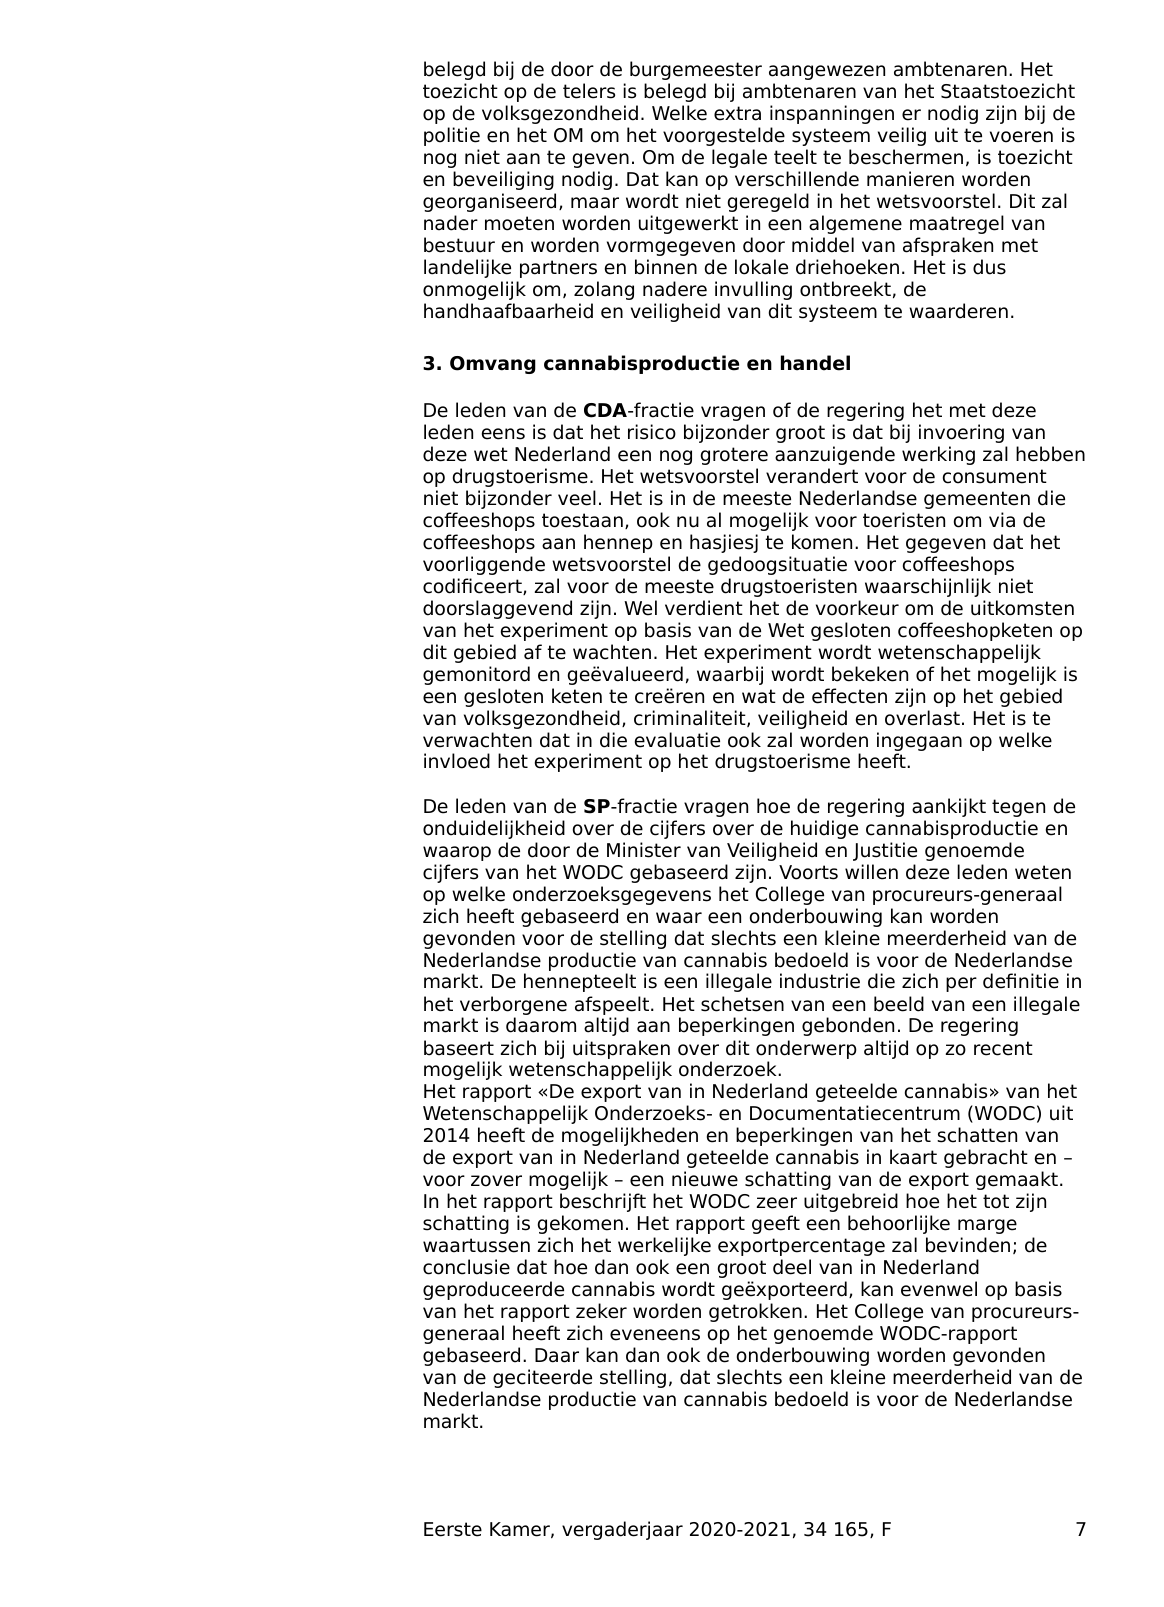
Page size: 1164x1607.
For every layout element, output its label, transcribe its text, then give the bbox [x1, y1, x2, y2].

text Het rapport «De export van in Nederland geteelde cannabis» van het Wetenschappelijk Onderzoeks- en Documentatiecentrum (WODC) uit 2014 heeft de mogelijkheden en beperkingen van het schatten van de export van in Nederland geteelde cannabis in kaart gebracht en – voor zover mogelijk – een nieuwe schatting van de export gemaakt. In het rapport beschrijft het WODC zeer uitgebreid hoe het tot zijn schatting is gekomen. Het rapport geeft een behoorlijke marge waartussen zich het werkelijke exportpercentage zal bevinden; de conclusie dat hoe dan ook een groot deel van in Nederland geproduceerde cannabis wordt geëxporteerd, kan evenwel op basis van het rapport zeker worden getrokken. Het College van procureurs-generaal heeft zich eveneens op het genoemde WODC-rapport gebaseerd. Daar kan dan ook de onderbouwing worden gevonden van de geciteerde stelling, dat slechts een kleine meerderheid van de Nederlandse productie van cannabis bedoeld is voor de Nederlandse markt. [422, 1081, 1087, 1433]
subtitle 3. Omvang cannabisproductie en handel [422, 353, 1087, 375]
text De leden van de CDA-fractie vragen of de regering het met deze leden eens is dat het risico bijzonder groot is dat bij invoering van deze wet Nederland een nog grotere aanzuigende werking zal hebben op drugstoerisme. Het wetsvoorstel verandert voor de consument niet bijzonder veel. Het is in de meeste Nederlandse gemeenten die coffeeshops toestaan, ook nu al mogelijk voor toeristen om via de coffeeshops aan hennep en hasjiesj te komen. Het gegeven dat het voorliggende wetsvoorstel de gedoogsituatie voor coffeeshops codificeert, zal voor de meeste drugstoeristen waarschijnlijk niet doorslaggevend zijn. Wel verdient het de voorkeur om de uitkomsten van het experiment op basis van de Wet gesloten coffeeshopketen op dit gebied af te wachten. Het experiment wordt wetenschappelijk gemonitord en geëvalueerd, waarbij wordt bekeken of het mogelijk is een gesloten keten te creëren en wat de effecten zijn op het gebied van volksgezondheid, criminaliteit, veiligheid en overlast. Het is te verwachten dat in die evaluatie ook zal worden ingegaan op welke invloed het experiment op het drugstoerisme heeft. [422, 400, 1087, 773]
text De leden van de SP-fractie vragen hoe de regering aankijkt tegen de onduidelijkheid over de cijfers over de huidige cannabisproductie en waarop de door de Minister van Veiligheid en Justitie genoemde cijfers van het WODC gebaseerd zijn. Voorts willen deze leden weten op welke onderzoeksgegevens het College van procureurs-generaal zich heeft gebaseerd en waar een onderbouwing kan worden gevonden voor de stelling dat slechts een kleine meerderheid van de Nederlandse productie van cannabis bedoeld is voor de Nederlandse markt. De hennepteelt is een illegale industrie die zich per definitie in het verborgene afspeelt. Het schetsen van een beeld van een illegale markt is daarom altijd aan beperkingen gebonden. De regering baseert zich bij uitspraken over dit onderwerp altijd op zo recent mogelijk wetenschappelijk onderzoek. [422, 796, 1087, 1081]
text belegd bij de door de burgemeester aangewezen ambtenaren. Het toezicht op de telers is belegd bij ambtenaren van het Staatstoezicht op de volksgezondheid. Welke extra inspanningen er nodig zijn bij de politie en het OM om het voorgestelde systeem veilig uit te voeren is nog niet aan te geven. Om de legale teelt te beschermen, is toezicht en beveiliging nodig. Dat kan op verschillende manieren worden georganiseerd, maar wordt niet geregeld in het wetsvoorstel. Dit zal nader moeten worden uitgewerkt in een algemene maatregel van bestuur en worden vormgegeven door middel van afspraken met landelijke partners en binnen de lokale driehoeken. Het is dus onmogelijk om, zolang nadere invulling ontbreekt, de handhaafbaarheid en veiligheid van dit systeem te waarderen. [422, 59, 1087, 323]
